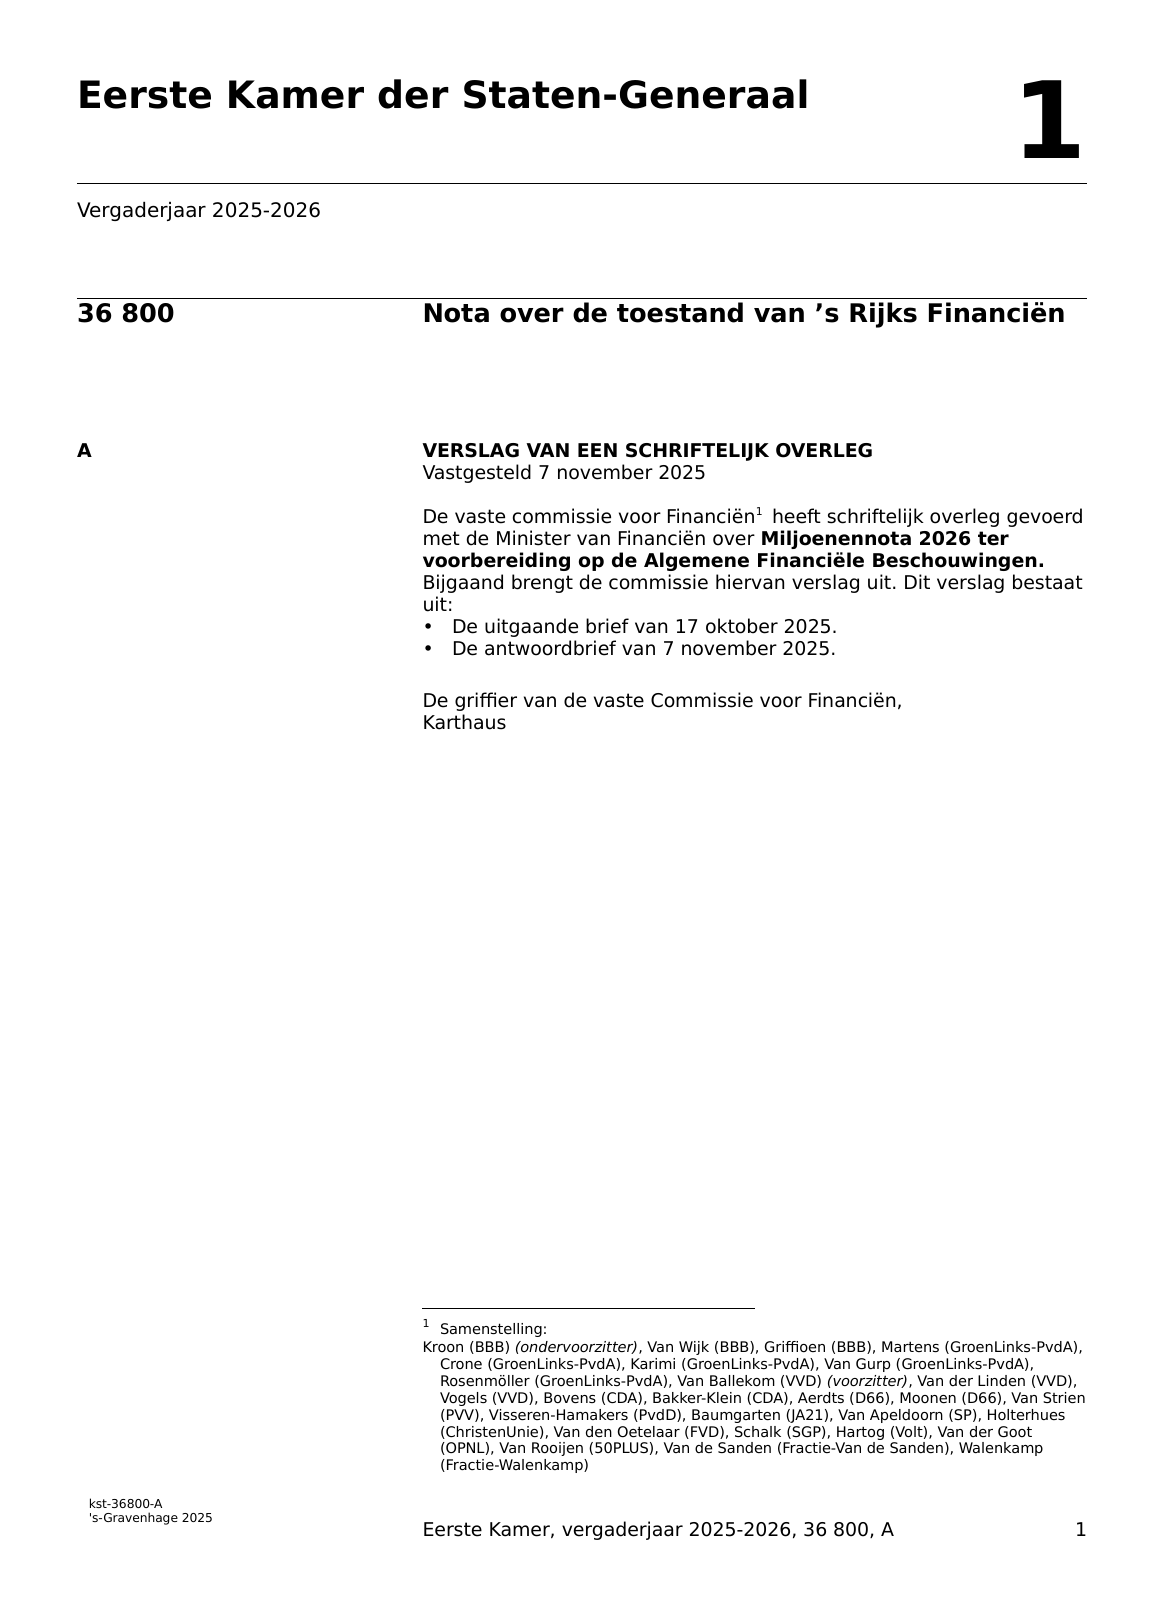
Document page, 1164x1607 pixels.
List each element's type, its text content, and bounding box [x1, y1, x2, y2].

table_header 1 [886, 59, 1087, 183]
table_header Eerste Kamer der Staten-Generaal [77, 59, 886, 183]
text Samenstelling: [422, 1317, 1087, 1339]
text 's-Gravenhage 2025 [88, 1511, 323, 1525]
text • De uitgaande brief van 17 oktober 2025. [422, 616, 1087, 638]
text Vastgesteld 7 november 2025 [422, 462, 1087, 484]
text • De antwoordbrief van 7 november 2025. [422, 638, 1087, 660]
text De griffier van de vaste Commissie voor Financiën, Karthaus [422, 690, 1087, 734]
text Kroon (BBB) (ondervoorzitter), Van Wijk (BBB), Griffioen (BBB), Martens (GroenLinks-PvdA), Crone (GroenLinks-PvdA), Karimi (GroenLinks-PvdA), Van Gurp (GroenLinks-PvdA), Rosenmöller (GroenLinks-PvdA), Van Ballekom (VVD) (voorzitter), Van der Linden (VVD), Vogels (VVD), Bovens (CDA), Bakker-Klein (CDA), Aerdts (D66), Moonen (D66), Van Strien (PVV), Visseren-Hamakers (PvdD), Baumgarten (JA21), Van Apeldoorn (SP), Holterhues (ChristenUnie), Van den Oetelaar (FVD), Schalk (SGP), Hartog (Volt), Van der Goot (OPNL), Van Rooijen (50PLUS), Van de Sanden (Fractie-Van de Sanden), Walenkamp (Fractie-Walenkamp) [422, 1339, 1087, 1474]
subtitle 36 800 Nota over de toestand van ’s Rijks Financiën [77, 299, 1087, 329]
text De vaste commissie voor Financiën heeft schriftelijk overleg gevoerd met de Minister van Financiën over Miljoenennota 2026 ter voorbereiding op de Algemene Financiële Beschouwingen. Bijgaand brengt de commissie hiervan verslag uit. Dit verslag bestaat uit: [422, 506, 1087, 616]
subtitle A VERSLAG VAN EEN SCHRIFTELIJK OVERLEG [77, 440, 1087, 462]
text kst-36800-A [88, 1497, 323, 1511]
table_cell Vergaderjaar 2025-2026 [77, 184, 1087, 298]
